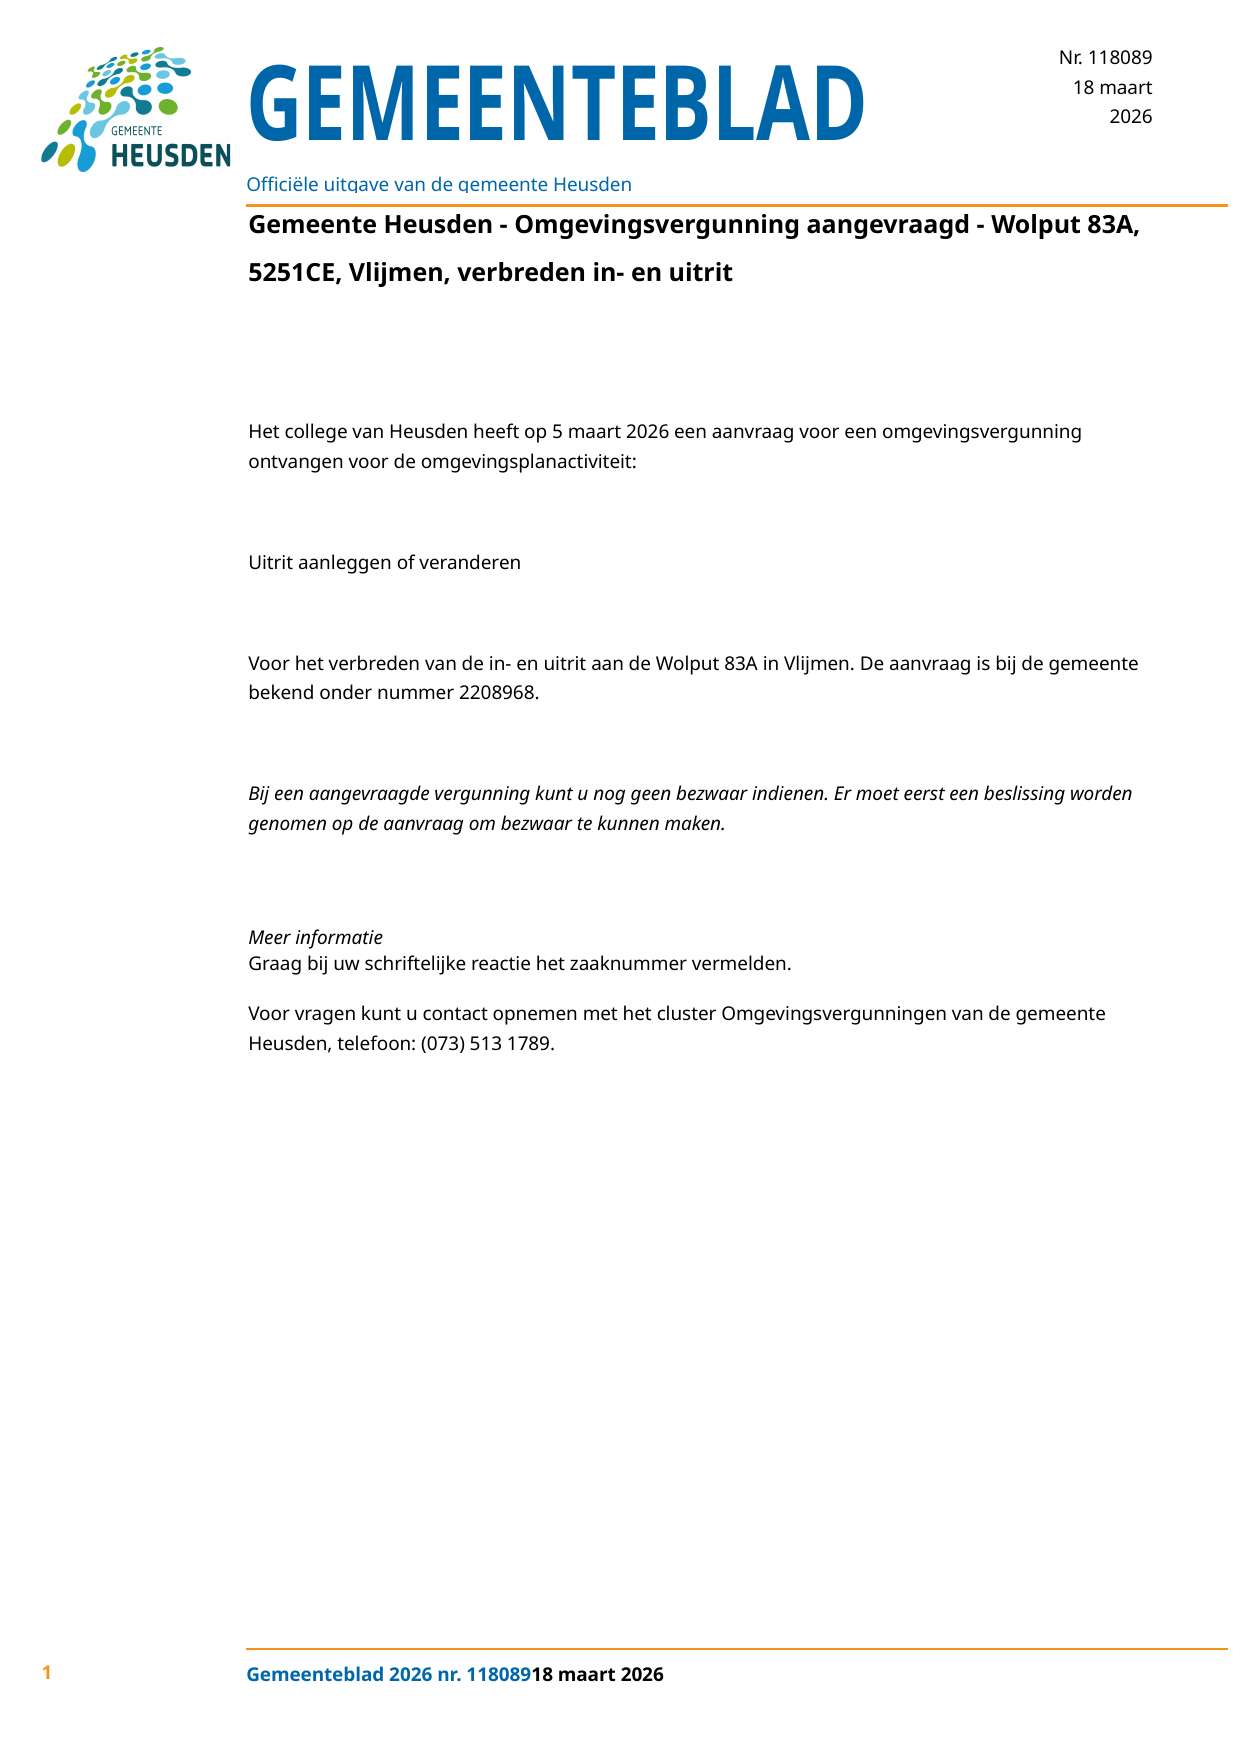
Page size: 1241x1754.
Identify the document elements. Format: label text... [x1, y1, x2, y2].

text Uitrit aanleggen of veranderen [248, 549, 1152, 575]
text Gemeente Heusden - Omgevingsvergunning aangevraagd - Wolput 83A, 5251CE, Vlijmen, verbreden in- en uitrit [248, 207, 1152, 288]
text Voor vragen kunt u contact opnemen met het cluster Omgevingsvergunningen van de gemeente Heusden, telefoon: (073) 513 1789. [248, 1001, 1152, 1056]
text Voor het verbreden van de in- en uitrit aan de Wolput 83A in Vlijmen. De aanvraag is bij de gemeente bekend onder nummer 2208968. [248, 650, 1152, 705]
text Bij een aangevraagde vergunning kunt u nog geen bezwaar indienen. Er moet eerst een beslissing worden genomen op de aanvraag om bezwaar te kunnen maken. [248, 780, 1152, 836]
text Meer informatie [248, 924, 1152, 950]
text Het college van Heusden heeft op 5 maart 2026 een aanvraag voor een omgevingsvergunning ontvangen voor de omgevingsplanactiviteit: [248, 419, 1152, 474]
text Graag bij uw schriftelijke reactie het zaaknummer vermelden. [248, 950, 1152, 976]
picture [41, 47, 231, 172]
